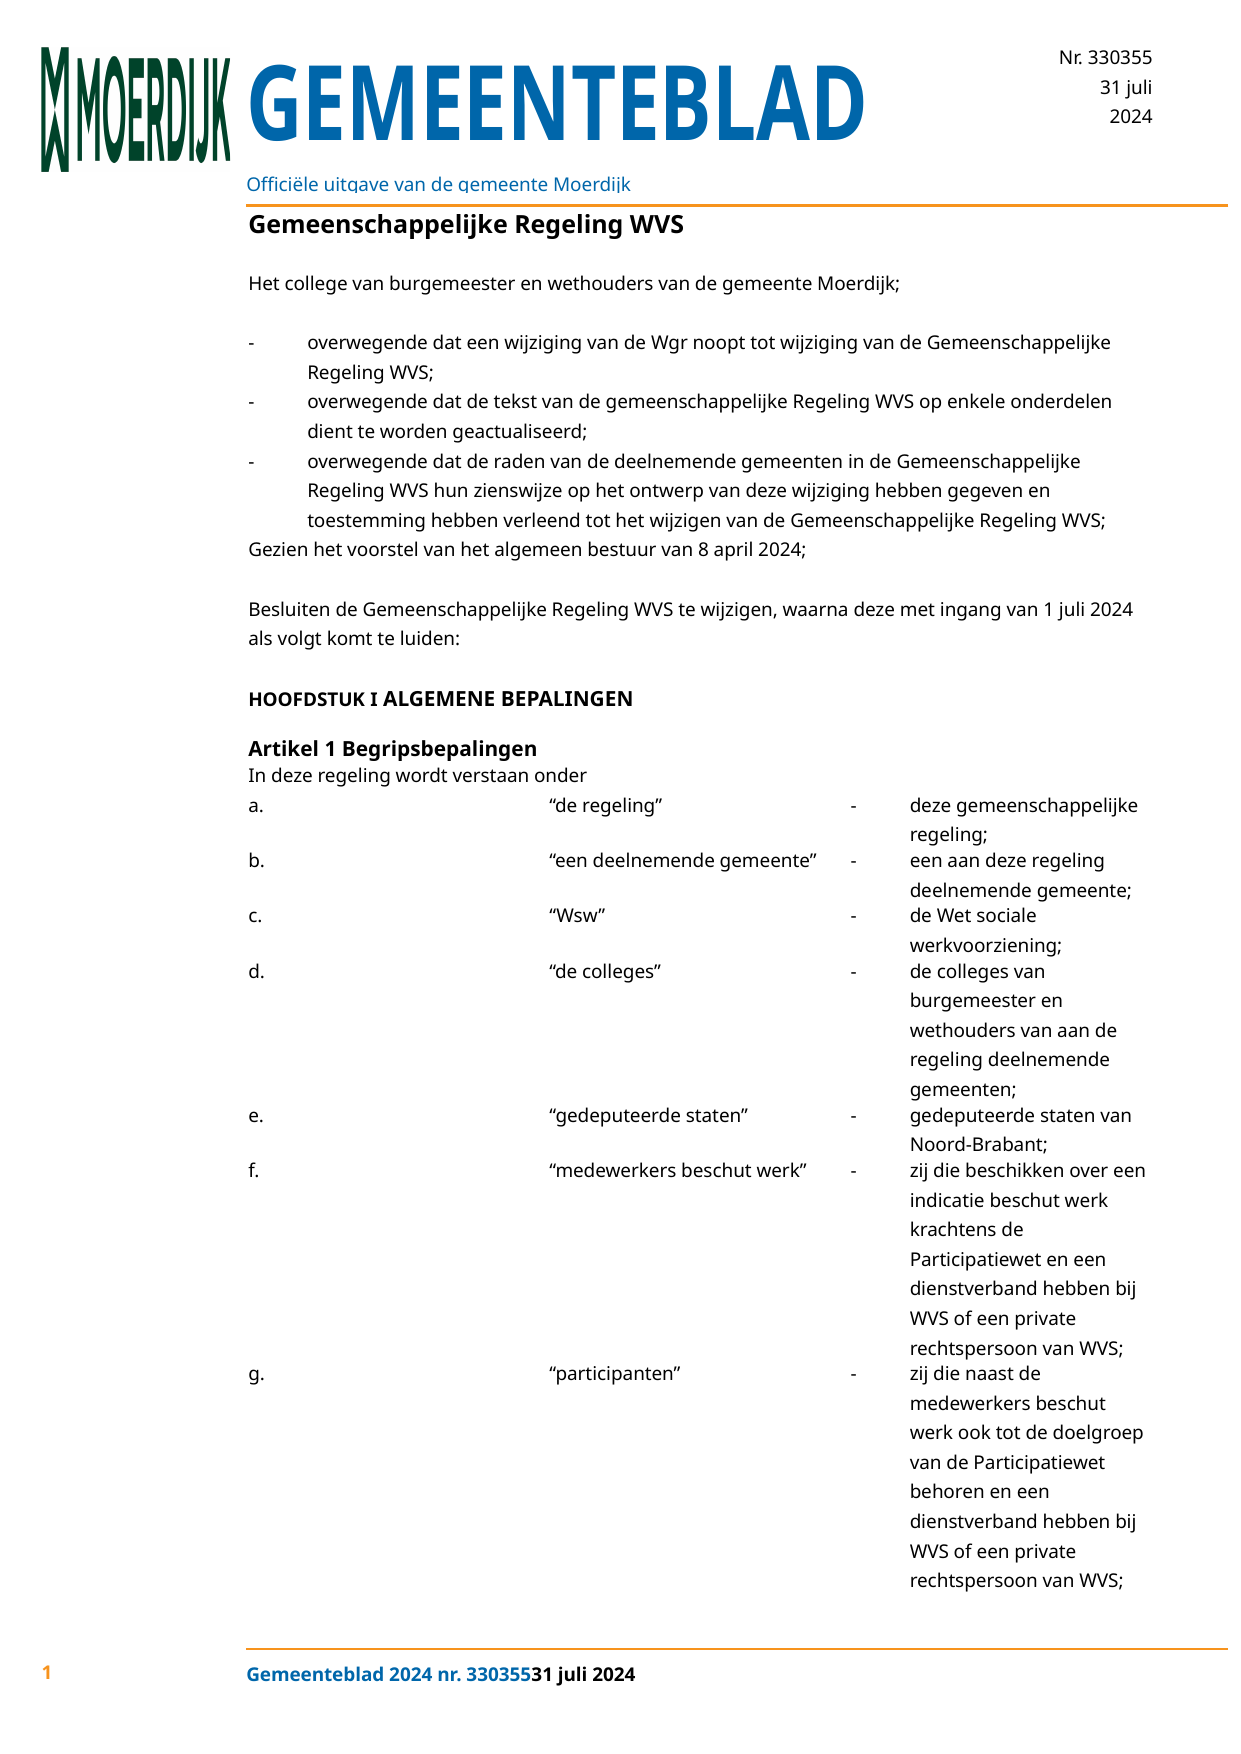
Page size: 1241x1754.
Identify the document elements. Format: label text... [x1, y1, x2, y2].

table_header a. [248, 792, 549, 847]
text In deze regeling wordt verstaan onder [248, 762, 1152, 788]
text Het college van burgemeester en wethouders van de gemeente Moerdijk; [248, 270, 1152, 296]
table_header “de regeling” [549, 792, 850, 847]
text Gemeenschappelijke Regeling WVS [248, 207, 1152, 241]
text Besluiten de Gemeenschappelijke Regeling WVS te wijzigen, waarna deze met ingang van 1 juli 2024 als volgt komt te luiden: [248, 596, 1152, 651]
table_cell “participanten” [549, 1360, 850, 1593]
table_cell “de colleges” [549, 958, 850, 1102]
table_cell d. [248, 958, 549, 1102]
table_cell g. [248, 1360, 549, 1593]
table_cell “Wsw” [549, 903, 850, 958]
table_cell b. [248, 847, 549, 902]
table_cell “een deelnemende gemeente” [549, 847, 850, 902]
list overwegende dat de raden van de deelnemende gemeenten in de Gemeenschappelijke Regeling WVS hun zienswijze op het ontwerp van deze wijziging hebben gegeven en toestemming hebben verleend tot het wijzigen van de Gemeenschappelijke Regeling WVS; [248, 448, 1152, 533]
table_cell “medewerkers beschut werk” [549, 1157, 850, 1360]
table_header deze gemeenschappelijke regeling; [850, 792, 1152, 847]
text Gezien het voorstel van het algemeen bestuur van 8 april 2024; [248, 537, 1152, 562]
table_cell “gedeputeerde staten” [549, 1102, 850, 1157]
table_cell zij die beschikken over een indicatie beschut werk krachtens de Participatiewet en een dienstverband hebben bij WVS of een private rechtspersoon van WVS; [850, 1157, 1152, 1360]
list overwegende dat een wijziging van de Wgr noopt tot wijziging van de Gemeenschappelijke Regeling WVS; [248, 329, 1152, 385]
table_cell c. [248, 903, 549, 958]
table_cell een aan deze regeling deelnemende gemeente; [850, 847, 1152, 902]
table_cell de colleges van burgemeester en wethouders van aan de regeling deelnemende gemeenten; [850, 958, 1152, 1102]
picture [41, 47, 231, 172]
table_cell f. [248, 1157, 549, 1360]
table_cell e. [248, 1102, 549, 1157]
table_cell de Wet sociale werkvoorziening; [850, 903, 1152, 958]
table_cell gedeputeerde staten van Noord-Brabant; [850, 1102, 1152, 1157]
list overwegende dat de tekst van de gemeenschappelijke Regeling WVS op enkele onderdelen dient te worden geactualiseerd; [248, 389, 1152, 444]
text Artikel 1 Begripsbepalingen [248, 734, 1152, 762]
text HOOFDSTUK I ALGEMENE BEPALINGEN [248, 684, 1152, 713]
table_cell zij die naast de medewerkers beschut werk ook tot de doelgroep van de Participatiewet behoren en een dienstverband hebben bij WVS of een private rechtspersoon van WVS; [850, 1360, 1152, 1593]
